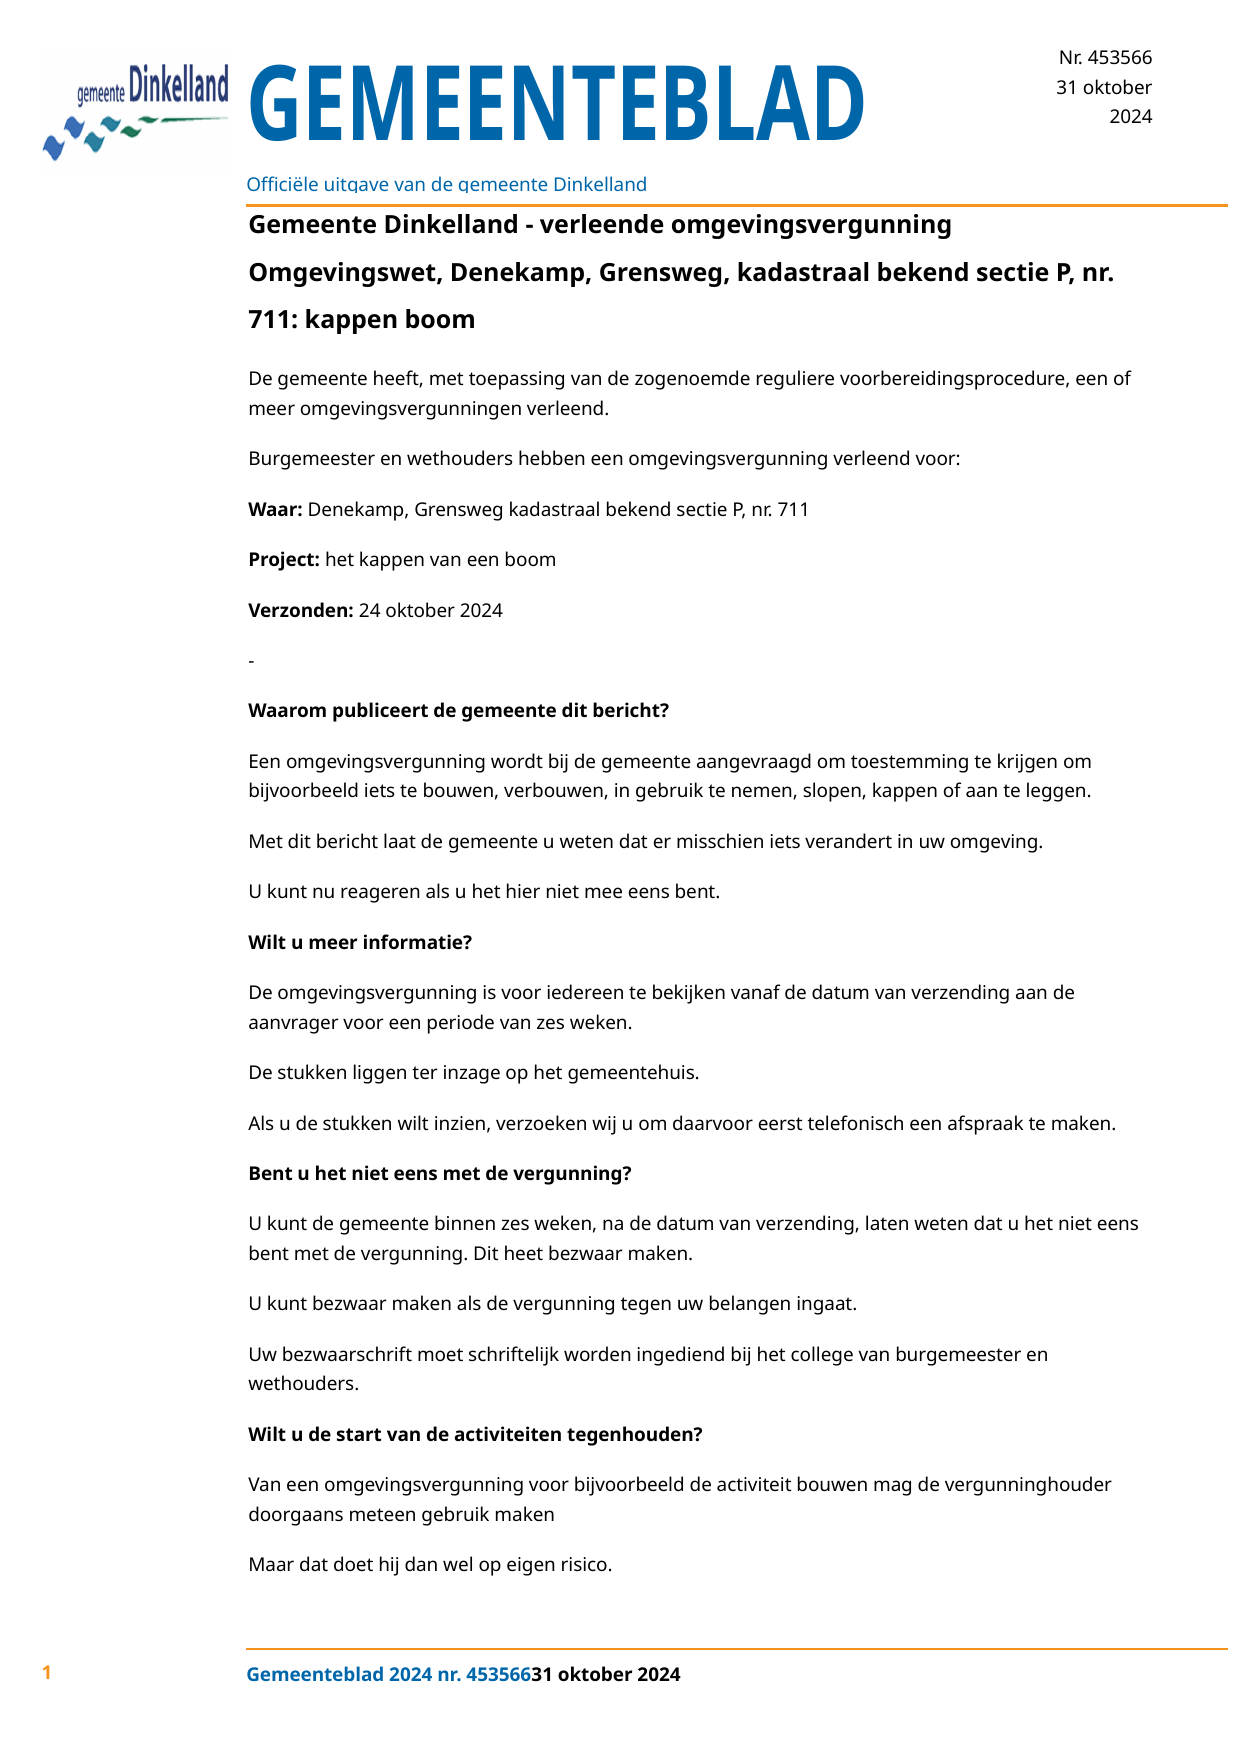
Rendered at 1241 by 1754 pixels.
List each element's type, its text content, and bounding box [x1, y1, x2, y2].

text Waar: Denekamp, Grensweg kadastraal bekend sectie P, nr. 711 [248, 496, 1152, 522]
text U kunt de gemeente binnen zes weken, na de datum van verzending, laten weten dat u het niet eens bent met de vergunning. Dit heet bezwaar maken. [248, 1211, 1152, 1266]
text - [248, 647, 1152, 673]
text Gemeente Dinkelland - verleende omgevingsvergunning Omgevingswet, Denekamp, Grensweg, kadastraal bekend sectie P, nr. 711: kappen boom [248, 207, 1152, 336]
text Waarom publiceert de gemeente dit bericht? [248, 698, 1152, 723]
text Burgemeester en wethouders hebben een omgevingsvergunning verleend voor: [248, 446, 1152, 471]
text De stukken liggen ter inzage op het gemeentehuis. [248, 1059, 1152, 1085]
picture [41, 47, 231, 172]
text Project: het kappen van een boom [248, 546, 1152, 572]
text Als u de stukken wilt inzien, verzoeken wij u om daarvoor eerst telefonisch een afspraak te maken. [248, 1110, 1152, 1135]
text Bent u het niet eens met de vergunning? [248, 1160, 1152, 1186]
text U kunt bezwaar maken als de vergunning tegen uw belangen ingaat. [248, 1291, 1152, 1316]
text Wilt u meer informatie? [248, 929, 1152, 954]
text Een omgevingsvergunning wordt bij de gemeente aangevraagd om toestemming te krijgen om bijvoorbeeld iets te bouwen, verbouwen, in gebruik te nemen, slopen, kappen of aan te leggen. [248, 748, 1152, 803]
text De omgevingsvergunning is voor iedereen te bekijken vanaf de datum van verzending aan de aanvrager voor een periode van zes weken. [248, 979, 1152, 1034]
text De gemeente heeft, met toepassing van de zogenoemde reguliere voorbereidingsprocedure, een of meer omgevingsvergunningen verleend. [248, 366, 1152, 421]
text Wilt u de start van de activiteiten tegenhouden? [248, 1421, 1152, 1447]
text Verzonden: 24 oktober 2024 [248, 597, 1152, 622]
text Met dit bericht laat de gemeente u weten dat er misschien iets verandert in uw omgeving. [248, 828, 1152, 854]
text Van een omgevingsvergunning voor bijvoorbeeld de activiteit bouwen mag de vergunninghouder doorgaans meteen gebruik maken [248, 1471, 1152, 1527]
text Maar dat doet hij dan wel op eigen risico. [248, 1551, 1152, 1577]
text U kunt nu reageren als u het hier niet mee eens bent. [248, 878, 1152, 904]
text Uw bezwaarschrift moet schriftelijk worden ingediend bij het college van burgemeester en wethouders. [248, 1341, 1152, 1396]
